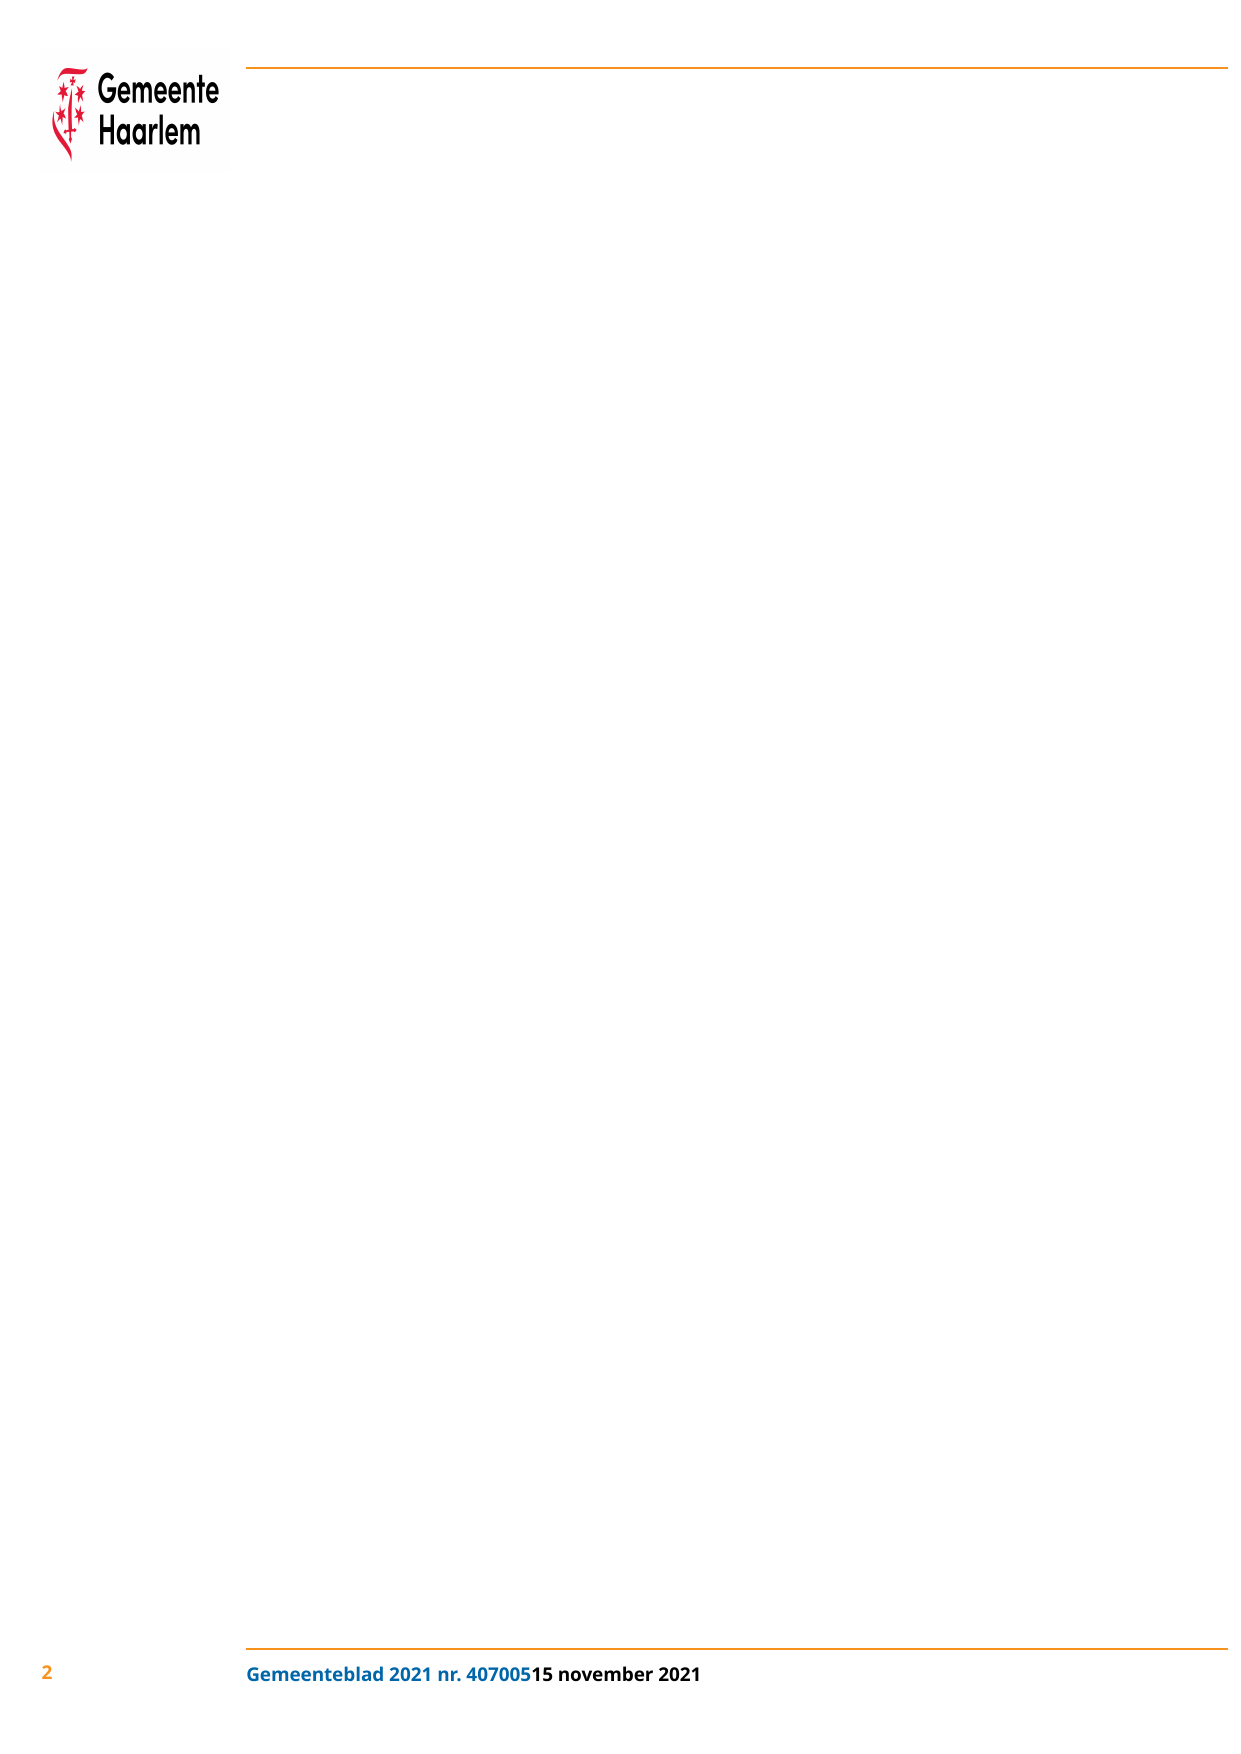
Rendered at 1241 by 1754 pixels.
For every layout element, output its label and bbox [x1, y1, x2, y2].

picture [41, 47, 231, 172]
